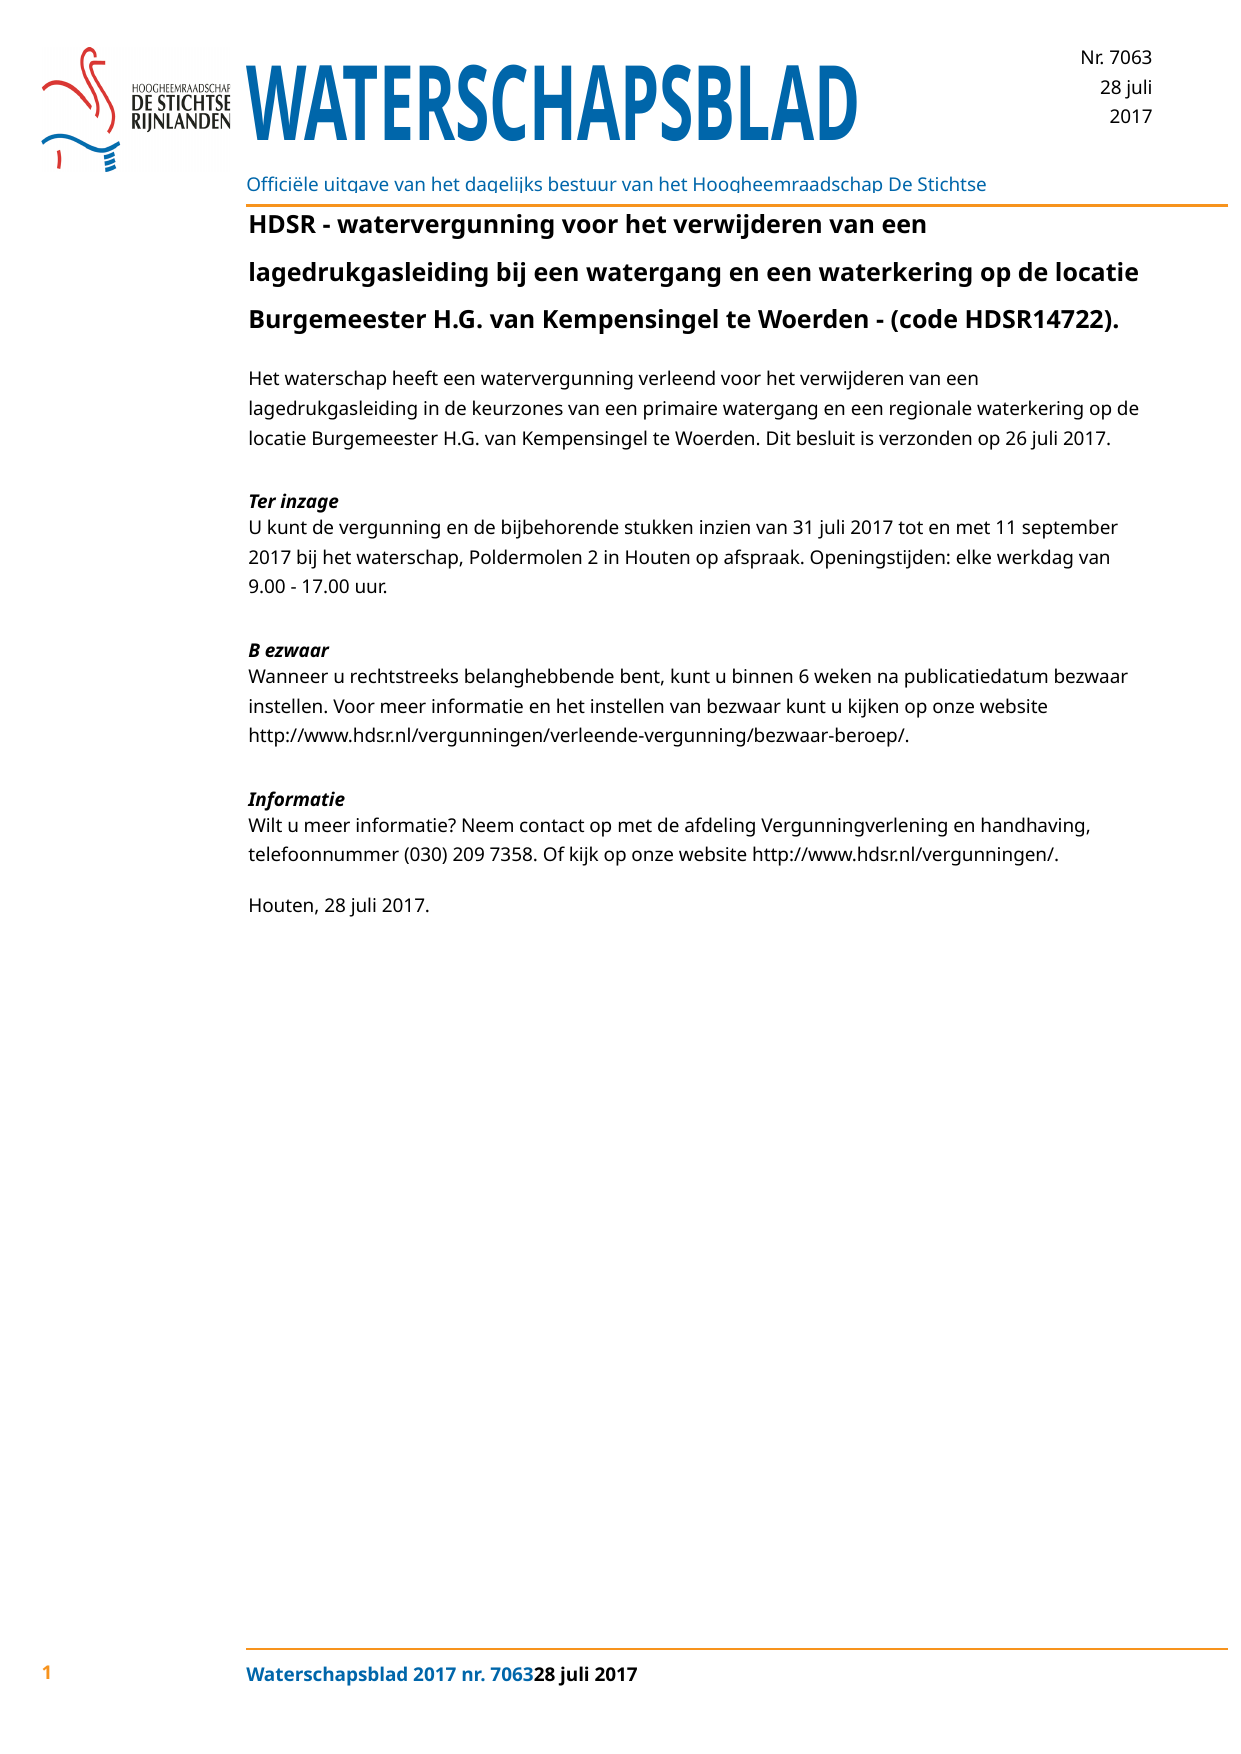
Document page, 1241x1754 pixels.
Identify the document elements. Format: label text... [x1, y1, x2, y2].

text U kunt de vergunning en de bijbehorende stukken inzien van 31 juli 2017 tot en met 11 september 2017 bij het waterschap, Poldermolen 2 in Houten op afspraak. Openingstijden: elke werkdag van 9.00 - 17.00 uur. [248, 514, 1152, 599]
text Wilt u meer informatie? Neem contact op met de afdeling Vergunningverlening en handhaving, telefoonnummer (030) 209 7358. Of kijk op onze website http://www.hdsr.nl/vergunningen/. [248, 812, 1152, 867]
text Wanneer u rechtstreeks belanghebbende bent, kunt u binnen 6 weken na publicatiedatum bezwaar instellen. Voor meer informatie en het instellen van bezwaar kunt u kijken op onze website http://www.hdsr.nl/vergunningen/verleende-vergunning/bezwaar-beroep/. [248, 663, 1152, 748]
picture [41, 47, 231, 172]
text HDSR - watervergunning voor het verwijderen van een lagedrukgasleiding bij een watergang en een waterkering op de locatie Burgemeester H.G. van Kempensingel te Woerden - (code HDSR14722). [248, 207, 1152, 336]
text Houten, 28 juli 2017. [248, 892, 1152, 918]
text Ter inzage [248, 489, 1152, 514]
text B ezwaar [248, 637, 1152, 663]
text Informatie [248, 786, 1152, 812]
text Het waterschap heeft een watervergunning verleend voor het verwijderen van een lagedrukgasleiding in de keurzones van een primaire watergang en een regionale waterkering op de locatie Burgemeester H.G. van Kempensingel te Woerden. Dit besluit is verzonden op 26 juli 2017. [248, 366, 1152, 450]
